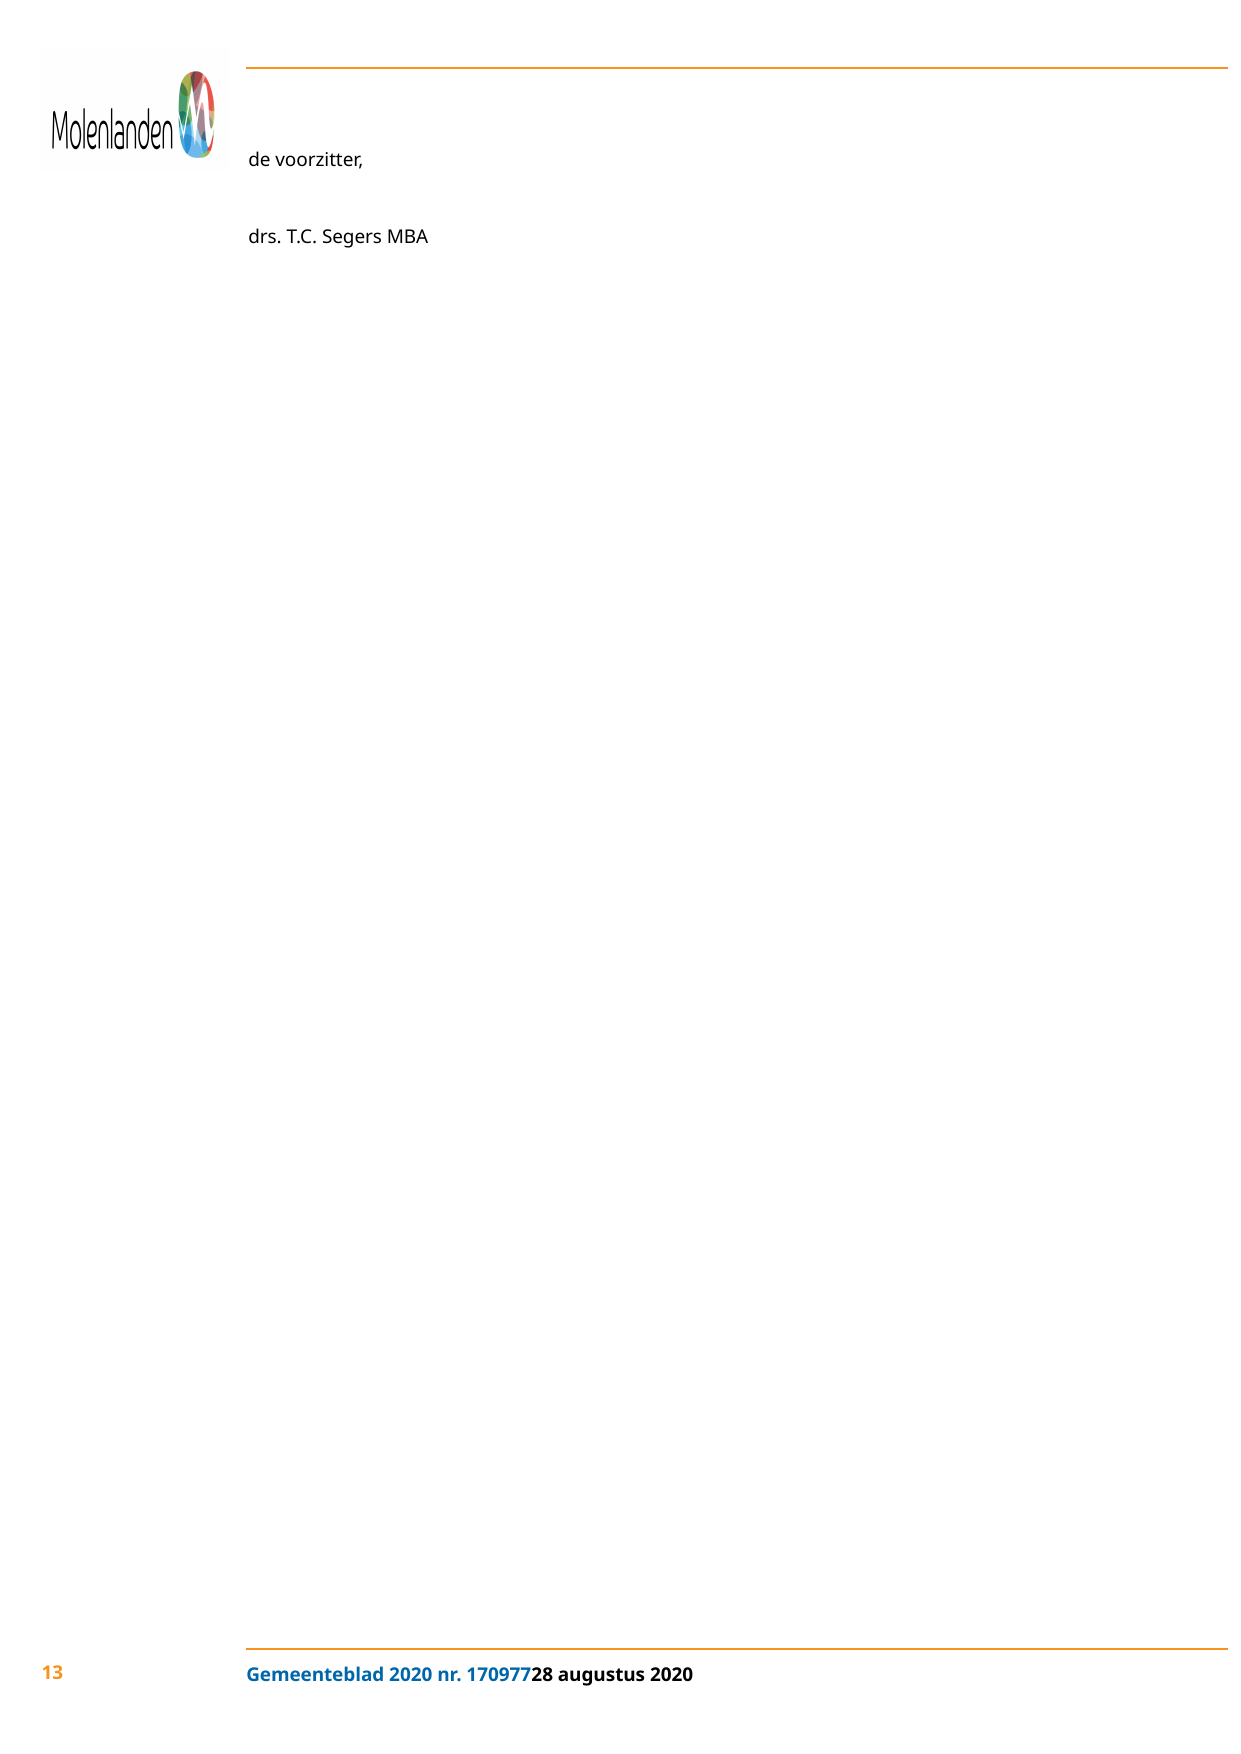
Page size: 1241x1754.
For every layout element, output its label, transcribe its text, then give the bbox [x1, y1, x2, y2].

text drs. T.C. Segers MBA [248, 223, 1152, 249]
picture [41, 47, 231, 172]
text de voorzitter, [248, 146, 1152, 172]
